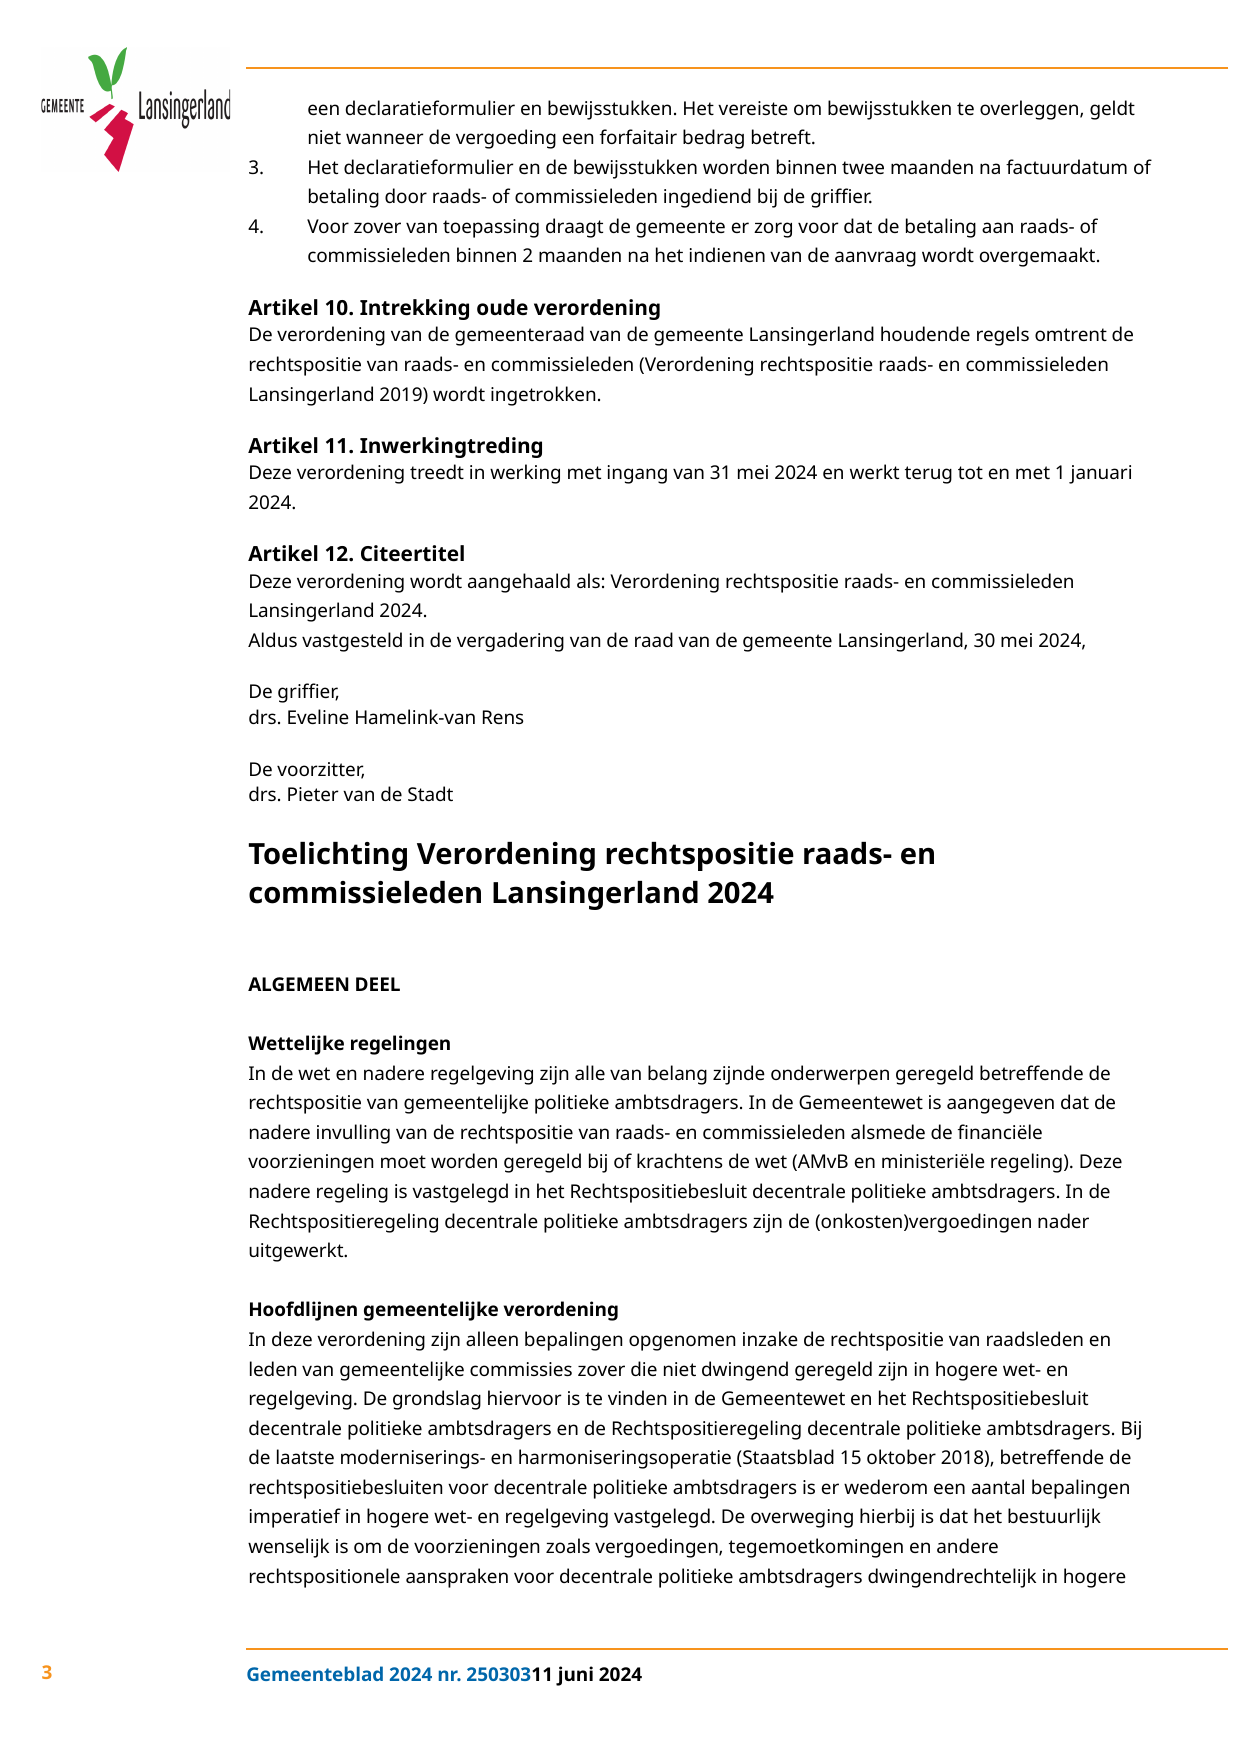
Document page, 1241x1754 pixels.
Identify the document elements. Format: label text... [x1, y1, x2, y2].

text De voorzitter, [248, 756, 1152, 782]
text Wettelijke regelingen [248, 1030, 1152, 1056]
list Voor zover van toepassing draagt de gemeente er zorg voor dat de betaling aan raads- of commissieleden binnen 2 maanden na het indienen van de aanvraag wordt overgemaakt. [248, 213, 1152, 268]
text In de wet en nadere regelgeving zijn alle van belang zijnde onderwerpen geregeld betreffende de rechtspositie van gemeentelijke politieke ambtsdragers. In de Gemeentewet is aangegeven dat de nadere invulling van de rechtspositie van raads- en commissieleden alsmede de financiële voorzieningen moet worden geregeld bij of krachtens de wet (AMvB en ministeriële regeling). Deze nadere regeling is vastgelegd in het Rechtspositiebesluit decentrale politieke ambtsdragers. In de Rechtspositieregeling decentrale politieke ambtsdragers zijn de (onkosten)vergoedingen nader uitgewerkt. [248, 1060, 1152, 1263]
text drs. Eveline Hamelink-van Rens [248, 704, 1152, 730]
picture [41, 47, 231, 172]
list een declaratieformulier en bewijsstukken. Het vereiste om bewijsstukken te overleggen, geldt niet wanneer de vergoeding een forfaitair bedrag betreft. [248, 95, 1152, 150]
text Artikel 11. Inwerkingtreding [248, 431, 1152, 459]
text Hoofdlijnen gemeentelijke verordening [248, 1297, 1152, 1322]
text Toelichting Verordening rechtspositie raads- en commissieleden Lansingerland 2024 [248, 833, 1152, 912]
text Deze verordening treedt in werking met ingang van 31 mei 2024 en werkt terug tot en met 1 januari 2024. [248, 459, 1152, 515]
text Artikel 10. Intrekking oude verordening [248, 293, 1152, 322]
text Deze verordening wordt aangehaald als: Verordening rechtspositie raads- en commissieleden Lansingerland 2024. [248, 568, 1152, 623]
text De verordening van de gemeenteraad van de gemeente Lansingerland houdende regels omtrent de rechtspositie van raads- en commissieleden (Verordening rechtspositie raads- en commissieleden Lansingerland 2019) wordt ingetrokken. [248, 322, 1152, 406]
text In deze verordening zijn alleen bepalingen opgenomen inzake de rechtspositie van raadsleden en leden van gemeentelijke commissies zover die niet dwingend geregeld zijn in hogere wet- en regelgeving. De grondslag hiervoor is te vinden in de Gemeentewet en het Rechtspositiebesluit decentrale politieke ambtsdragers en de Rechtspositieregeling decentrale politieke ambtsdragers. Bij de laatste moderniserings- en harmoniseringsoperatie (Staatsblad 15 oktober 2018), betreffende de rechtspositiebesluiten voor decentrale politieke ambtsdragers is er wederom een aantal bepalingen imperatief in hogere wet- en regelgeving vastgelegd. De overweging hierbij is dat het bestuurlijk wenselijk is om de voorzieningen zoals vergoedingen, tegemoetkomingen en andere rechtspositionele aanspraken voor decentrale politieke ambtsdragers dwingendrechtelijk in hogere [248, 1326, 1152, 1588]
text De griffier, [248, 679, 1152, 704]
text Aldus vastgesteld in de vergadering van de raad van de gemeente Lansingerland, 30 mei 2024, [248, 627, 1152, 653]
text drs. Pieter van de Stadt [248, 782, 1152, 807]
text ALGEMEEN DEEL [248, 971, 1152, 997]
text Artikel 12. Citeertitel [248, 539, 1152, 568]
list Het declaratieformulier en de bewijsstukken worden binnen twee maanden na factuurdatum of betaling door raads- of commissieleden ingediend bij de griffier. [248, 154, 1152, 209]
